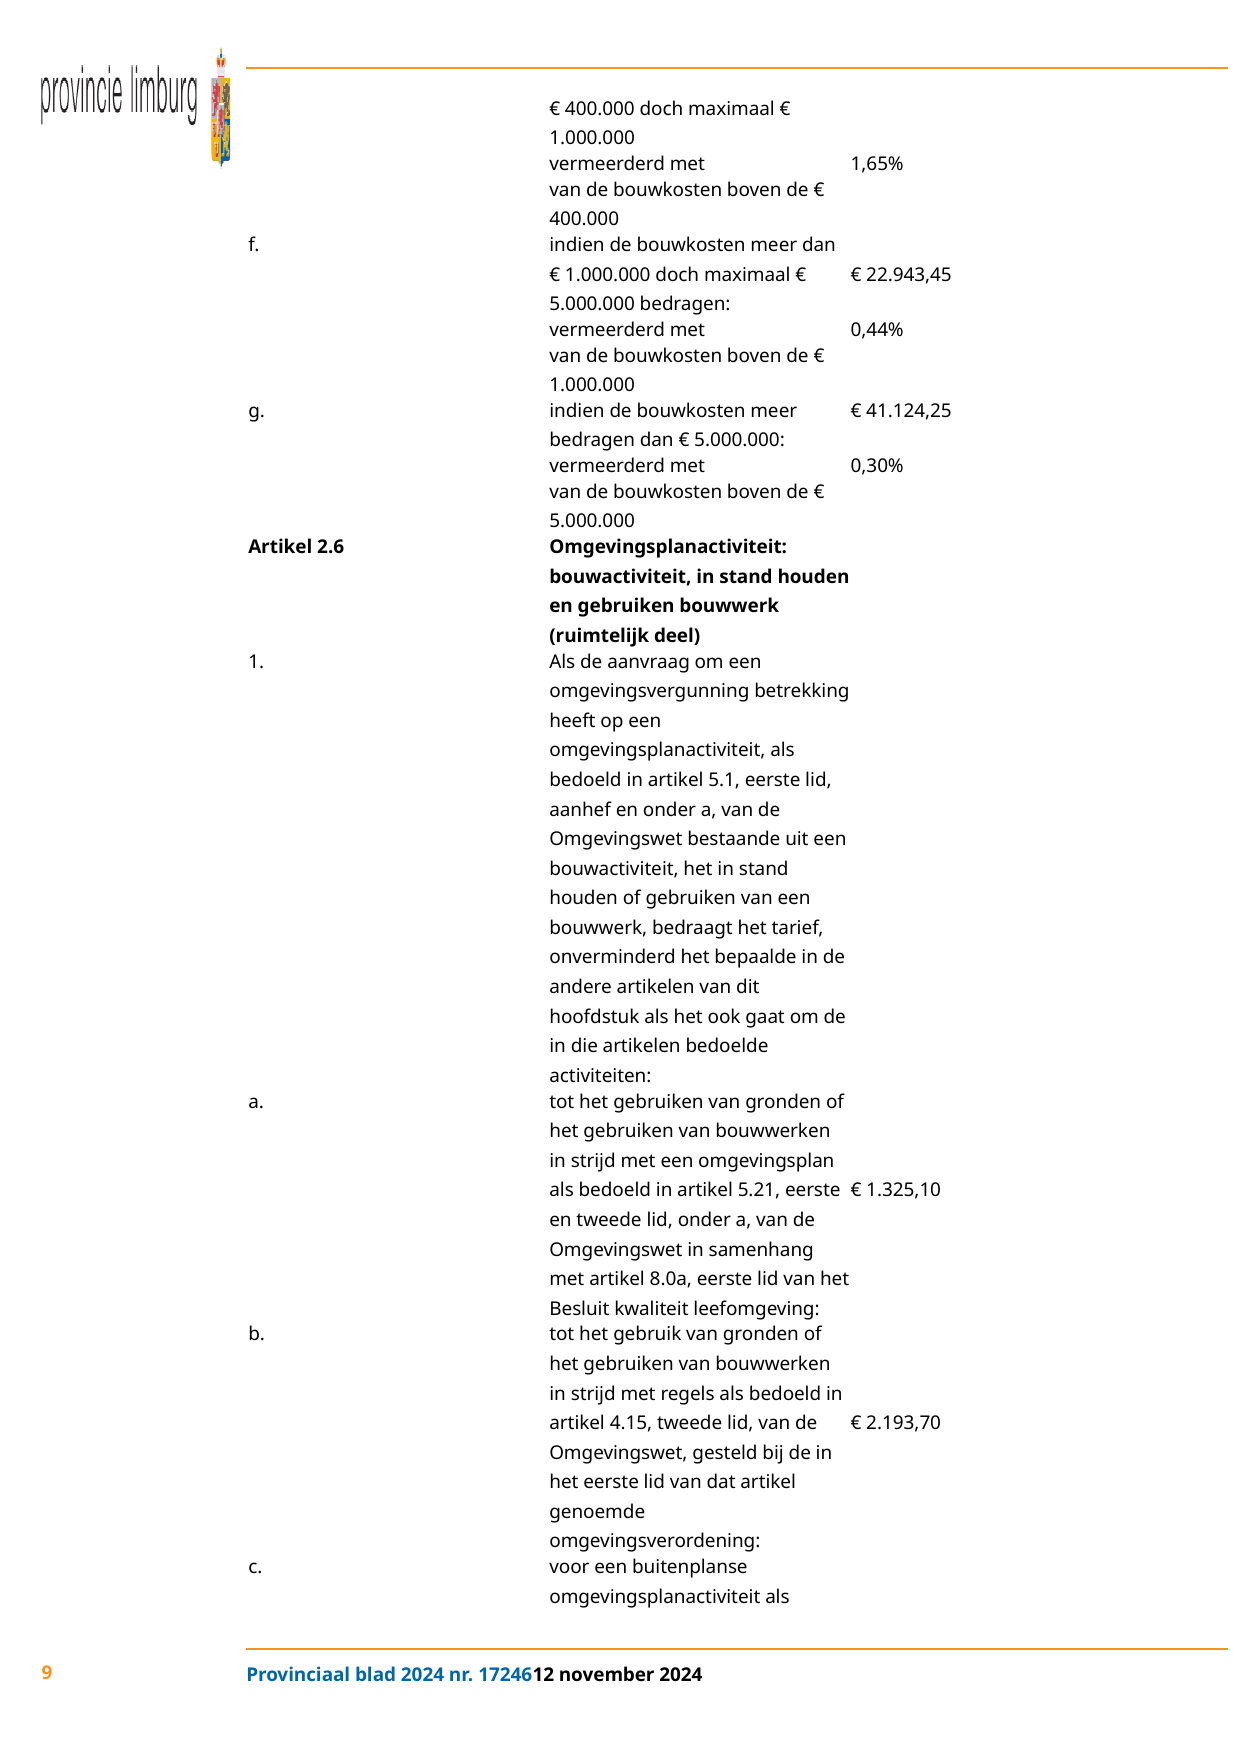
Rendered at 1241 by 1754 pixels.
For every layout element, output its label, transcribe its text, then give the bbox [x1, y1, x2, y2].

table_cell € 1.325,10 [850, 1088, 1152, 1321]
table_cell [850, 176, 1152, 231]
table_cell Omgevingsplanactiviteit: bouwactiviteit, in stand houden en gebruiken bouwwerk (ruimtelijk deel) [549, 534, 850, 648]
table_cell vermeerderd met [549, 453, 850, 478]
picture [41, 47, 231, 172]
table_cell [248, 150, 549, 176]
table_cell tot het gebruik van gronden of het gebruiken van bouwwerken in strijd met regels als bedoeld in artikel 4.15, tweede lid, van de Omgevingswet, gesteld bij de in het eerste lid van dat artikel genoemde omgevingsverordening: [549, 1321, 850, 1553]
table_cell [850, 1554, 1152, 1609]
table_cell c. [248, 1554, 549, 1609]
table_cell € 400.000 doch maximaal € 1.000.000 [549, 95, 850, 150]
table_cell tot het gebruiken van gronden of het gebruiken van bouwwerken in strijd met een omgevingsplan als bedoeld in artikel 5.21, eerste en tweede lid, onder a, van de Omgevingswet in samenhang met artikel 8.0a, eerste lid van het Besluit kwaliteit leefomgeving: [549, 1088, 850, 1321]
table_cell van de bouwkosten boven de € 1.000.000 [549, 342, 850, 397]
table_cell [248, 316, 549, 342]
table_cell g. [248, 397, 549, 452]
table_cell € 41.124,25 [850, 397, 1152, 452]
table_cell [248, 176, 549, 231]
table_cell [248, 478, 549, 533]
table_cell 0,30% [850, 453, 1152, 478]
table_cell [248, 453, 549, 478]
table_cell [850, 648, 1152, 1088]
table_cell Artikel 2.6 [248, 534, 549, 648]
table_cell voor een buitenplanse omgevingsplanactiviteit als [549, 1554, 850, 1609]
table_cell a. [248, 1088, 549, 1321]
table_cell vermeerderd met [549, 316, 850, 342]
table_cell 1. [248, 648, 549, 1088]
table_cell vermeerderd met [549, 150, 850, 176]
table_cell [850, 534, 1152, 648]
table_cell [850, 478, 1152, 533]
table_cell € 22.943,45 [850, 231, 1152, 316]
table_cell [248, 342, 549, 397]
table_cell 1,65% [850, 150, 1152, 176]
table_cell b. [248, 1321, 549, 1553]
table_cell indien de bouwkosten meer dan € 1.000.000 doch maximaal € 5.000.000 bedragen: [549, 231, 850, 316]
table_cell f. [248, 231, 549, 316]
table_cell indien de bouwkosten meer bedragen dan € 5.000.000: [549, 397, 850, 452]
table_cell van de bouwkosten boven de € 5.000.000 [549, 478, 850, 533]
table_cell Als de aanvraag om een omgevingsvergunning betrekking heeft op een omgevingsplanactiviteit, als bedoeld in artikel 5.1, eerste lid, aanhef en onder a, van de Omgevingswet bestaande uit een bouwactiviteit, het in stand houden of gebruiken van een bouwwerk, bedraagt het tarief, onverminderd het bepaalde in de andere artikelen van dit hoofdstuk als het ook gaat om de in die artikelen bedoelde activiteiten: [549, 648, 850, 1088]
table_cell [850, 95, 1152, 150]
table_cell [850, 342, 1152, 397]
table_cell 0,44% [850, 316, 1152, 342]
table_cell € 2.193,70 [850, 1321, 1152, 1553]
table_cell [248, 95, 549, 150]
table_cell van de bouwkosten boven de € 400.000 [549, 176, 850, 231]
